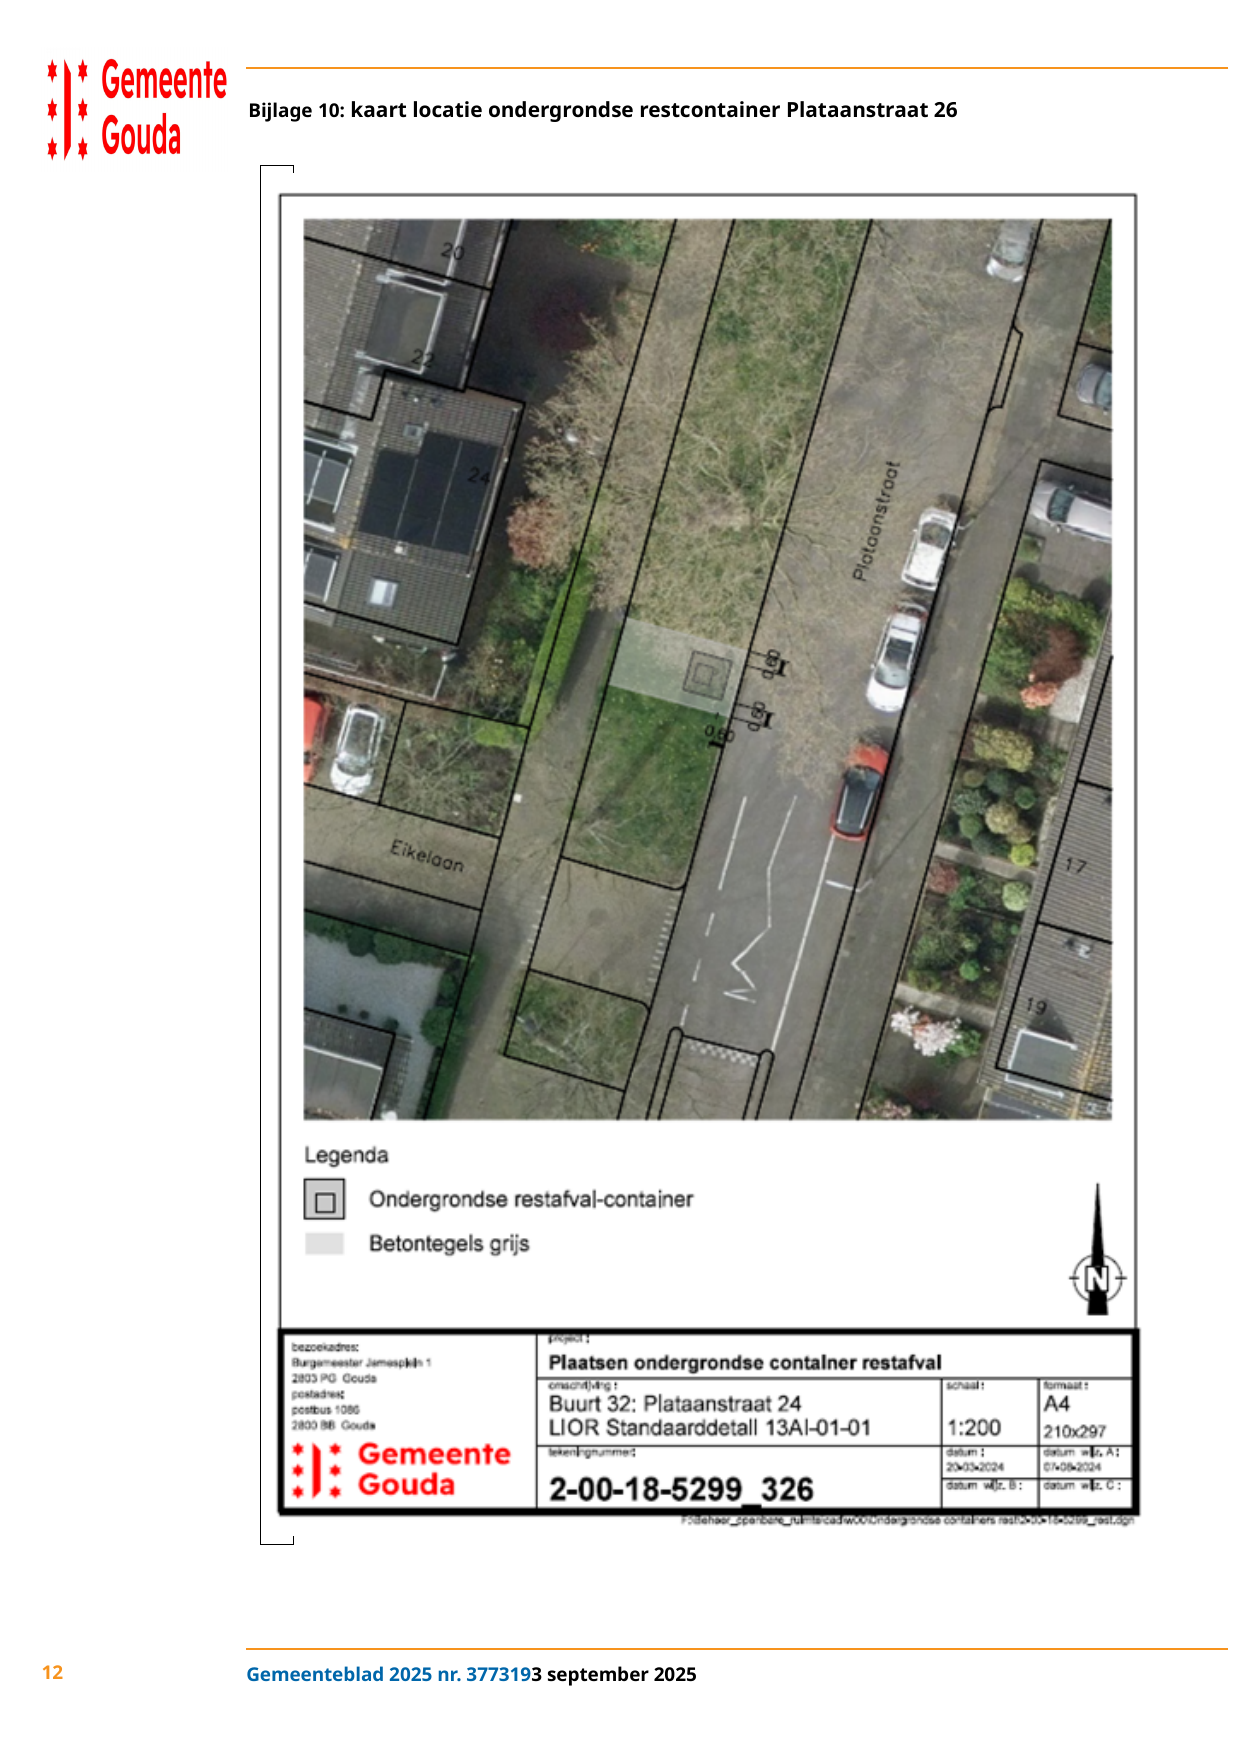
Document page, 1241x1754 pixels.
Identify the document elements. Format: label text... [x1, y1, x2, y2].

text Bijlage 10: kaart locatie ondergrondse restcontainer Plataanstraat 26 [248, 95, 1152, 123]
picture [268, 173, 1155, 1536]
picture [41, 47, 231, 172]
